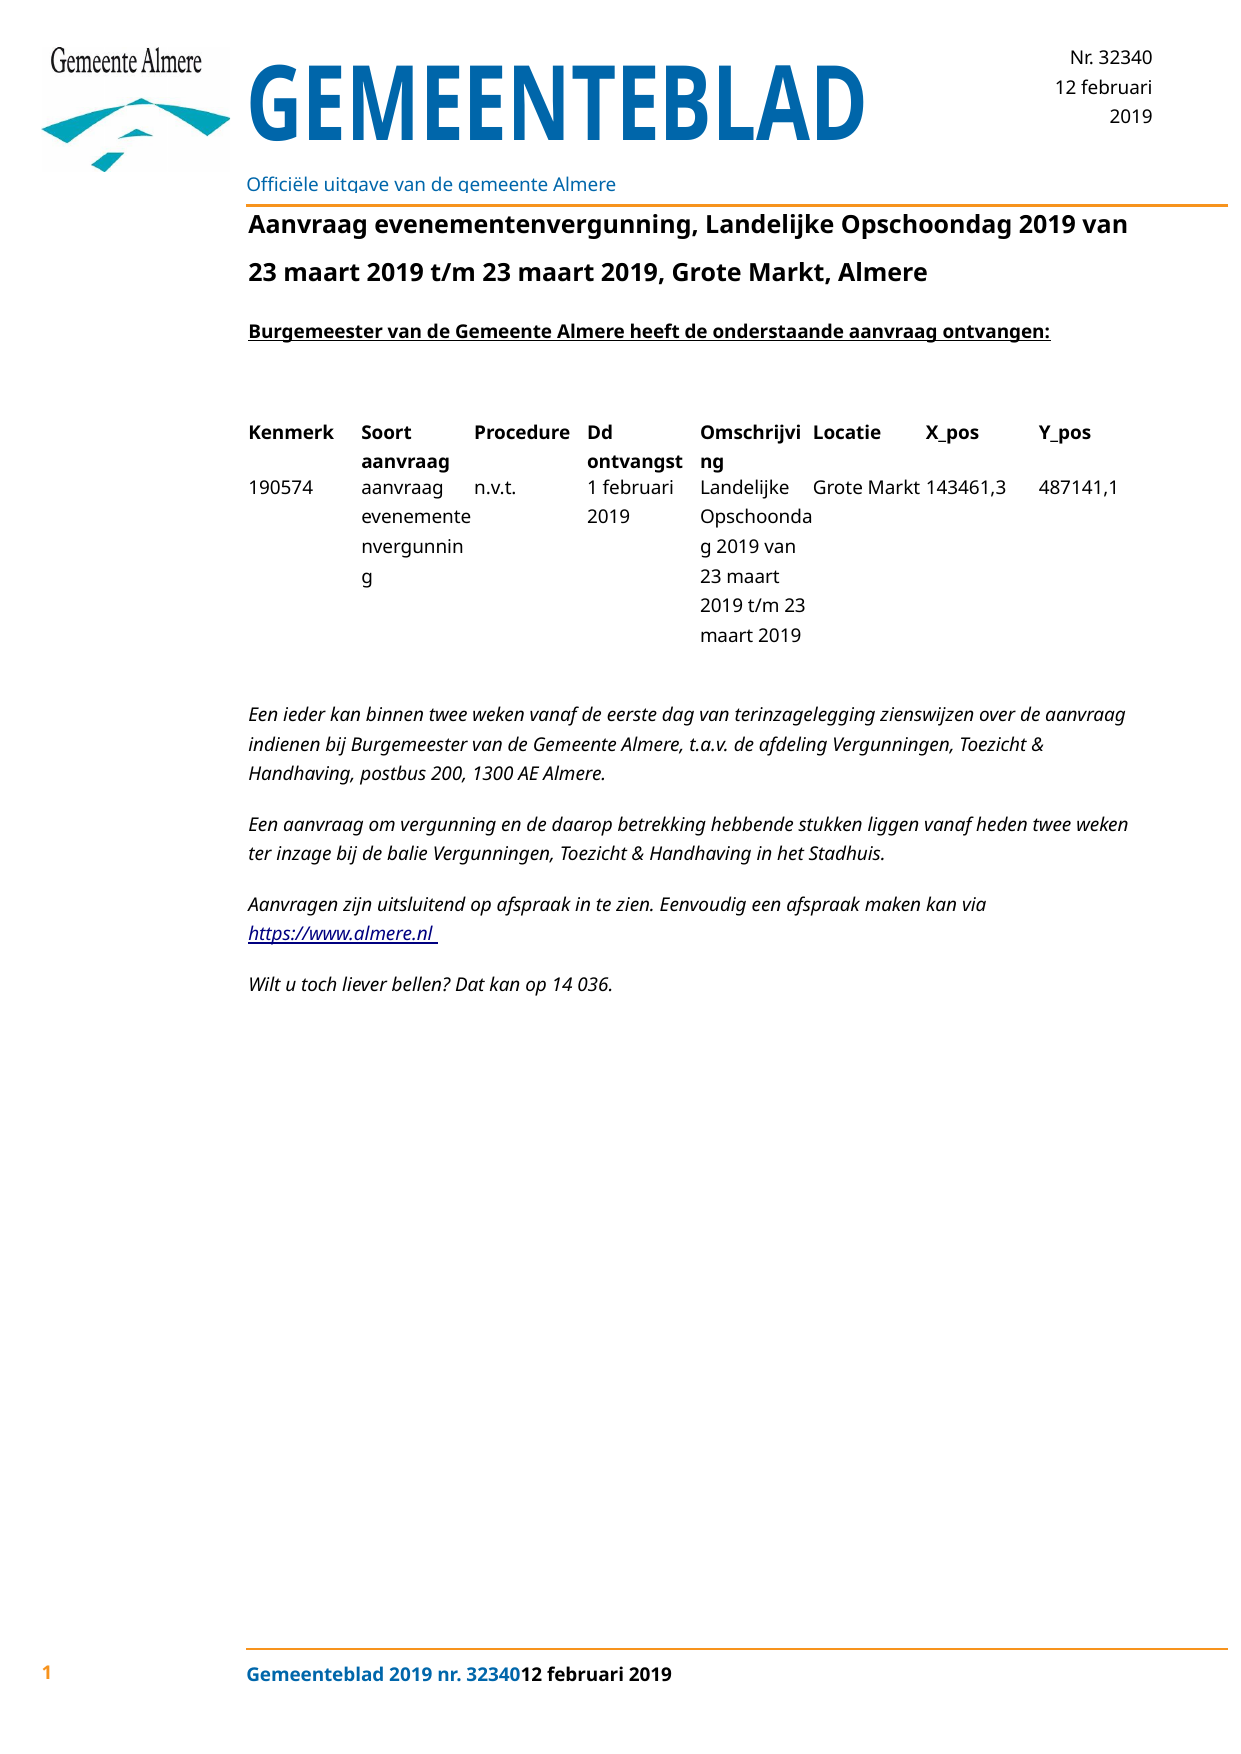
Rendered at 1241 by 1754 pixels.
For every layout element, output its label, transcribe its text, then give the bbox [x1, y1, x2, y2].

table_cell 143461,3 [926, 474, 1038, 648]
table_cell 190574 [248, 474, 361, 648]
text Aanvragen zijn uitsluitend op afspraak in te zien. Eenvoudig een afspraak maken kan via https://www.almere.nl [248, 891, 1152, 946]
table_header Omschrijving [700, 419, 813, 474]
text Wilt u toch liever bellen? Dat kan op 14 036. [248, 971, 1152, 997]
table_header Locatie [813, 419, 926, 474]
table_cell 487141,1 [1039, 474, 1152, 648]
table_cell Grote Markt [813, 474, 926, 648]
table_header X_pos [926, 419, 1038, 474]
table_header Procedure [474, 419, 587, 474]
table_header Soort aanvraag [361, 419, 474, 474]
text Aanvraag evenementenvergunning, Landelijke Opschoondag 2019 van 23 maart 2019 t/m 23 maart 2019, Grote Markt, Almere [248, 207, 1152, 288]
text Een ieder kan binnen twee weken vanaf de eerste dag van terinzagelegging zienswijzen over de aanvraag indienen bij Burgemeester van de Gemeente Almere, t.a.v. de afdeling Vergunningen, Toezicht & Handhaving, postbus 200, 1300 AE Almere. [248, 701, 1152, 786]
table_cell Landelijke Opschoondag 2019 van 23 maart 2019 t/m 23 maart 2019 [700, 474, 813, 648]
table_cell 1 februari 2019 [587, 474, 700, 648]
table_header Y_pos [1039, 419, 1152, 474]
table_cell n.v.t. [474, 474, 587, 648]
picture [41, 47, 231, 172]
table_header Kenmerk [248, 419, 361, 474]
table_header Dd ontvangst [587, 419, 700, 474]
table_cell aanvraag evenementenvergunning [361, 474, 474, 648]
text Burgemeester van de Gemeente Almere heeft de onderstaande aanvraag ontvangen: [248, 318, 1152, 344]
text Een aanvraag om vergunning en de daarop betrekking hebbende stukken liggen vanaf heden twee weken ter inzage bij de balie Vergunningen, Toezicht & Handhaving in het Stadhuis. [248, 811, 1152, 866]
